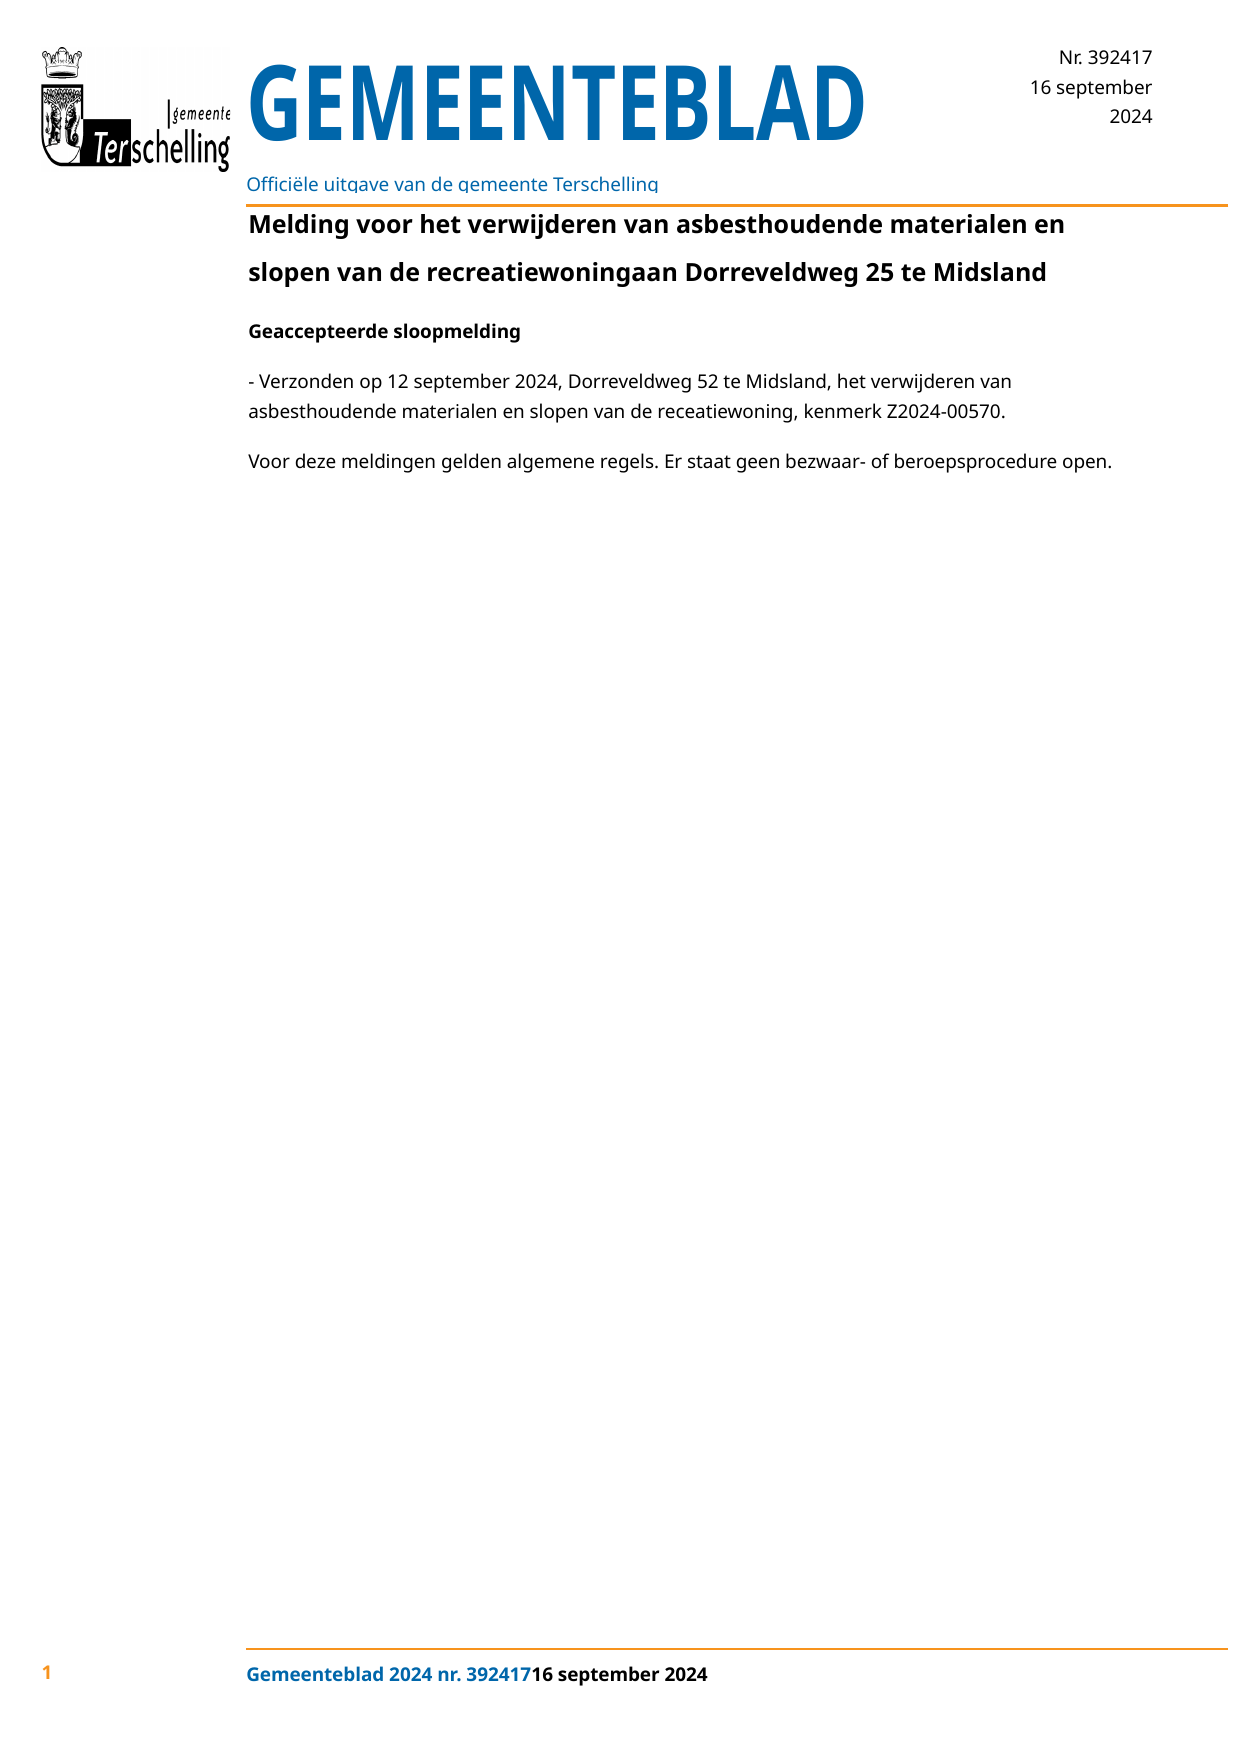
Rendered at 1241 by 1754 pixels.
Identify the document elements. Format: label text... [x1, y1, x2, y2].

text - Verzonden op 12 september 2024, Dorreveldweg 52 te Midsland, het verwijderen van asbesthoudende materialen en slopen van de receatiewoning, kenmerk Z2024-00570. [248, 368, 1152, 424]
text Voor deze meldingen gelden algemene regels. Er staat geen bezwaar- of beroepsprocedure open. [248, 448, 1152, 474]
text Geaccepteerde sloopmelding [248, 318, 1152, 344]
picture [41, 47, 231, 172]
text Melding voor het verwijderen van asbesthoudende materialen en slopen van de recreatiewoningaan Dorreveldweg 25 te Midsland [248, 207, 1152, 288]
